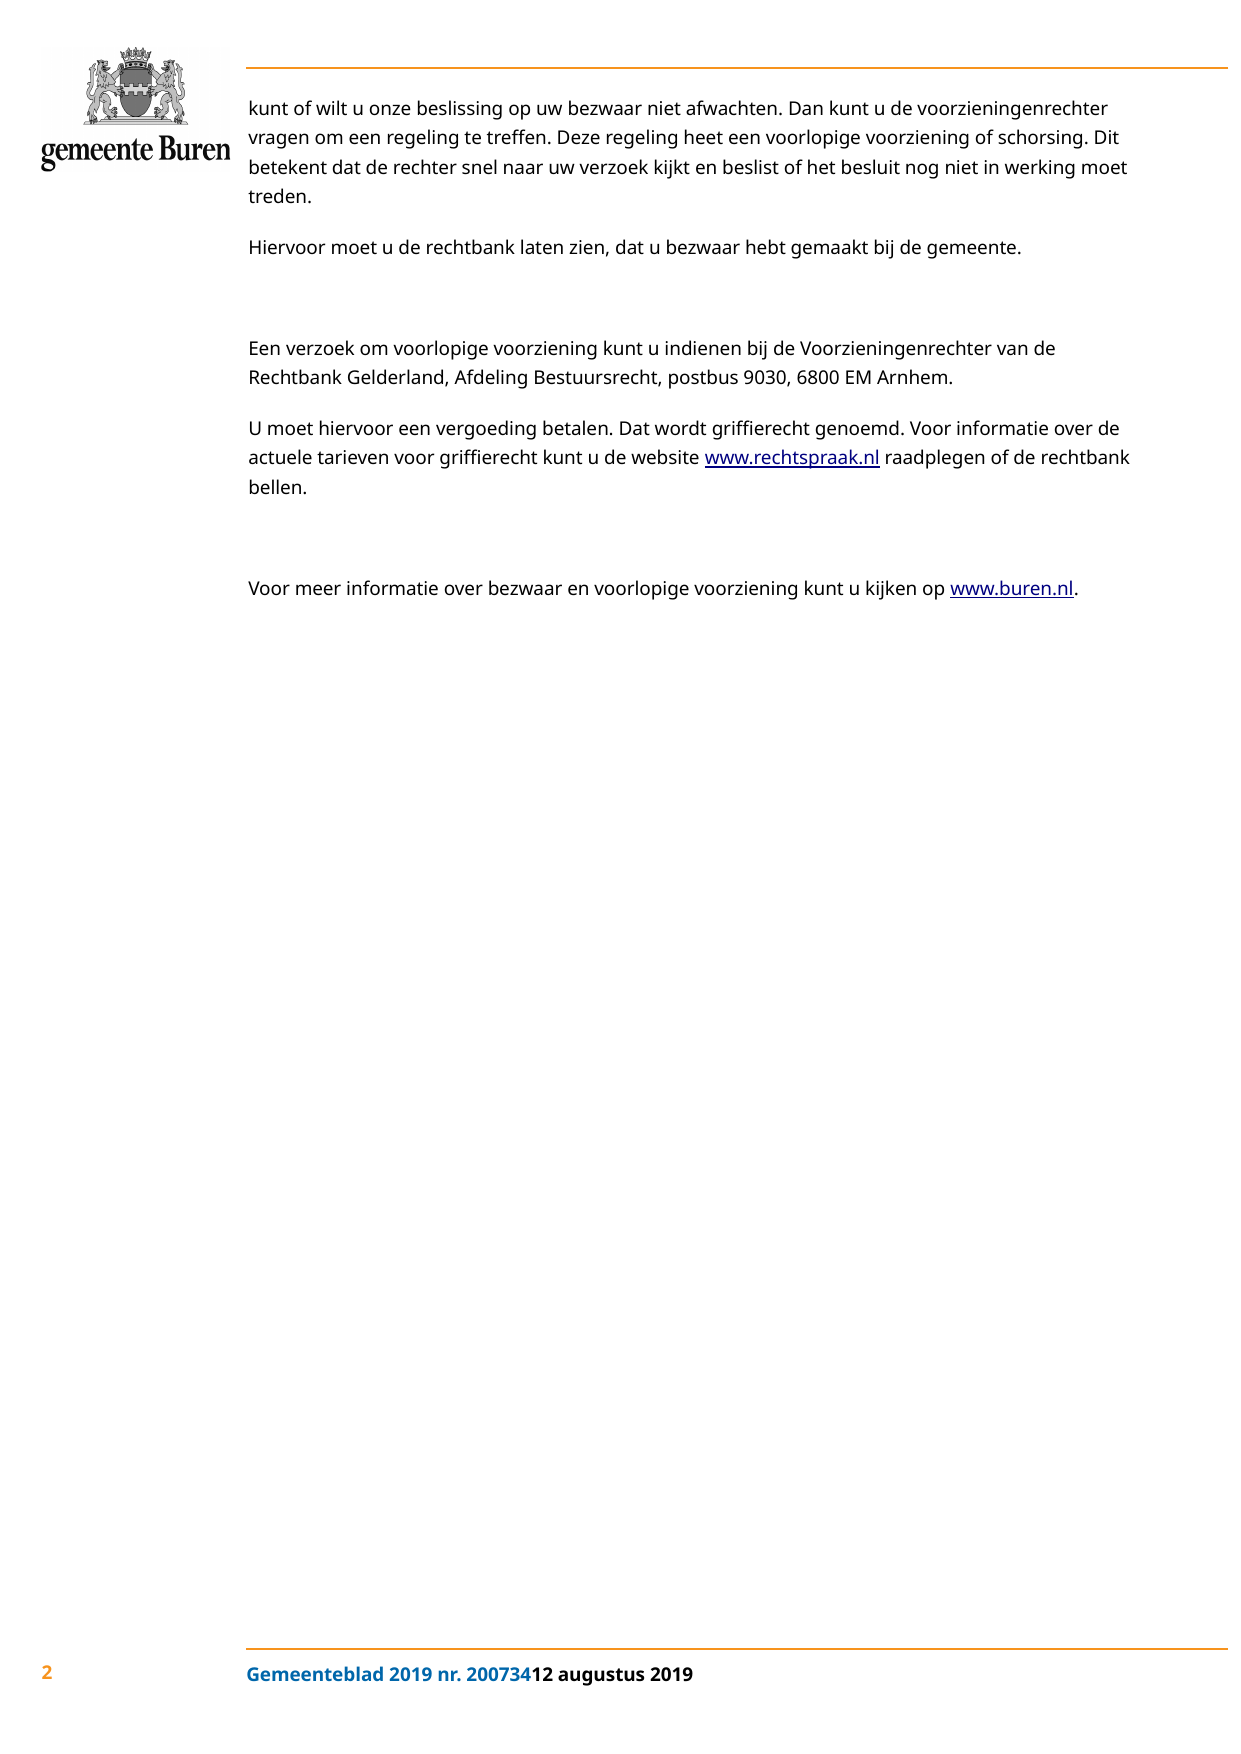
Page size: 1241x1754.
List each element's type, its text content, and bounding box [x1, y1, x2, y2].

text Een verzoek om voorlopige voorziening kunt u indienen bij de Voorzieningenrechter van de Rechtbank Gelderland, Afdeling Bestuursrecht, postbus 9030, 6800 EM Arnhem. [248, 335, 1152, 390]
text U moet hiervoor een vergoeding betalen. Dat wordt griffierecht genoemd. Voor informatie over de actuele tarieven voor griffierecht kunt u de website www.rechtspraak.nl raadplegen of de rechtbank bellen. [248, 415, 1152, 500]
picture [41, 47, 231, 172]
text kunt of wilt u onze beslissing op uw bezwaar niet afwachten. Dan kunt u de voorzieningenrechter vragen om een regeling te treffen. Deze regeling heet een voorlopige voorziening of schorsing. Dit betekent dat de rechter snel naar uw verzoek kijkt en beslist of het besluit nog niet in werking moet treden. [248, 95, 1152, 209]
text Voor meer informatie over bezwaar en voorlopige voorziening kunt u kijken op www.buren.nl. [248, 575, 1152, 601]
text Hiervoor moet u de rechtbank laten zien, dat u bezwaar hebt gemaakt bij de gemeente. [248, 234, 1152, 260]
